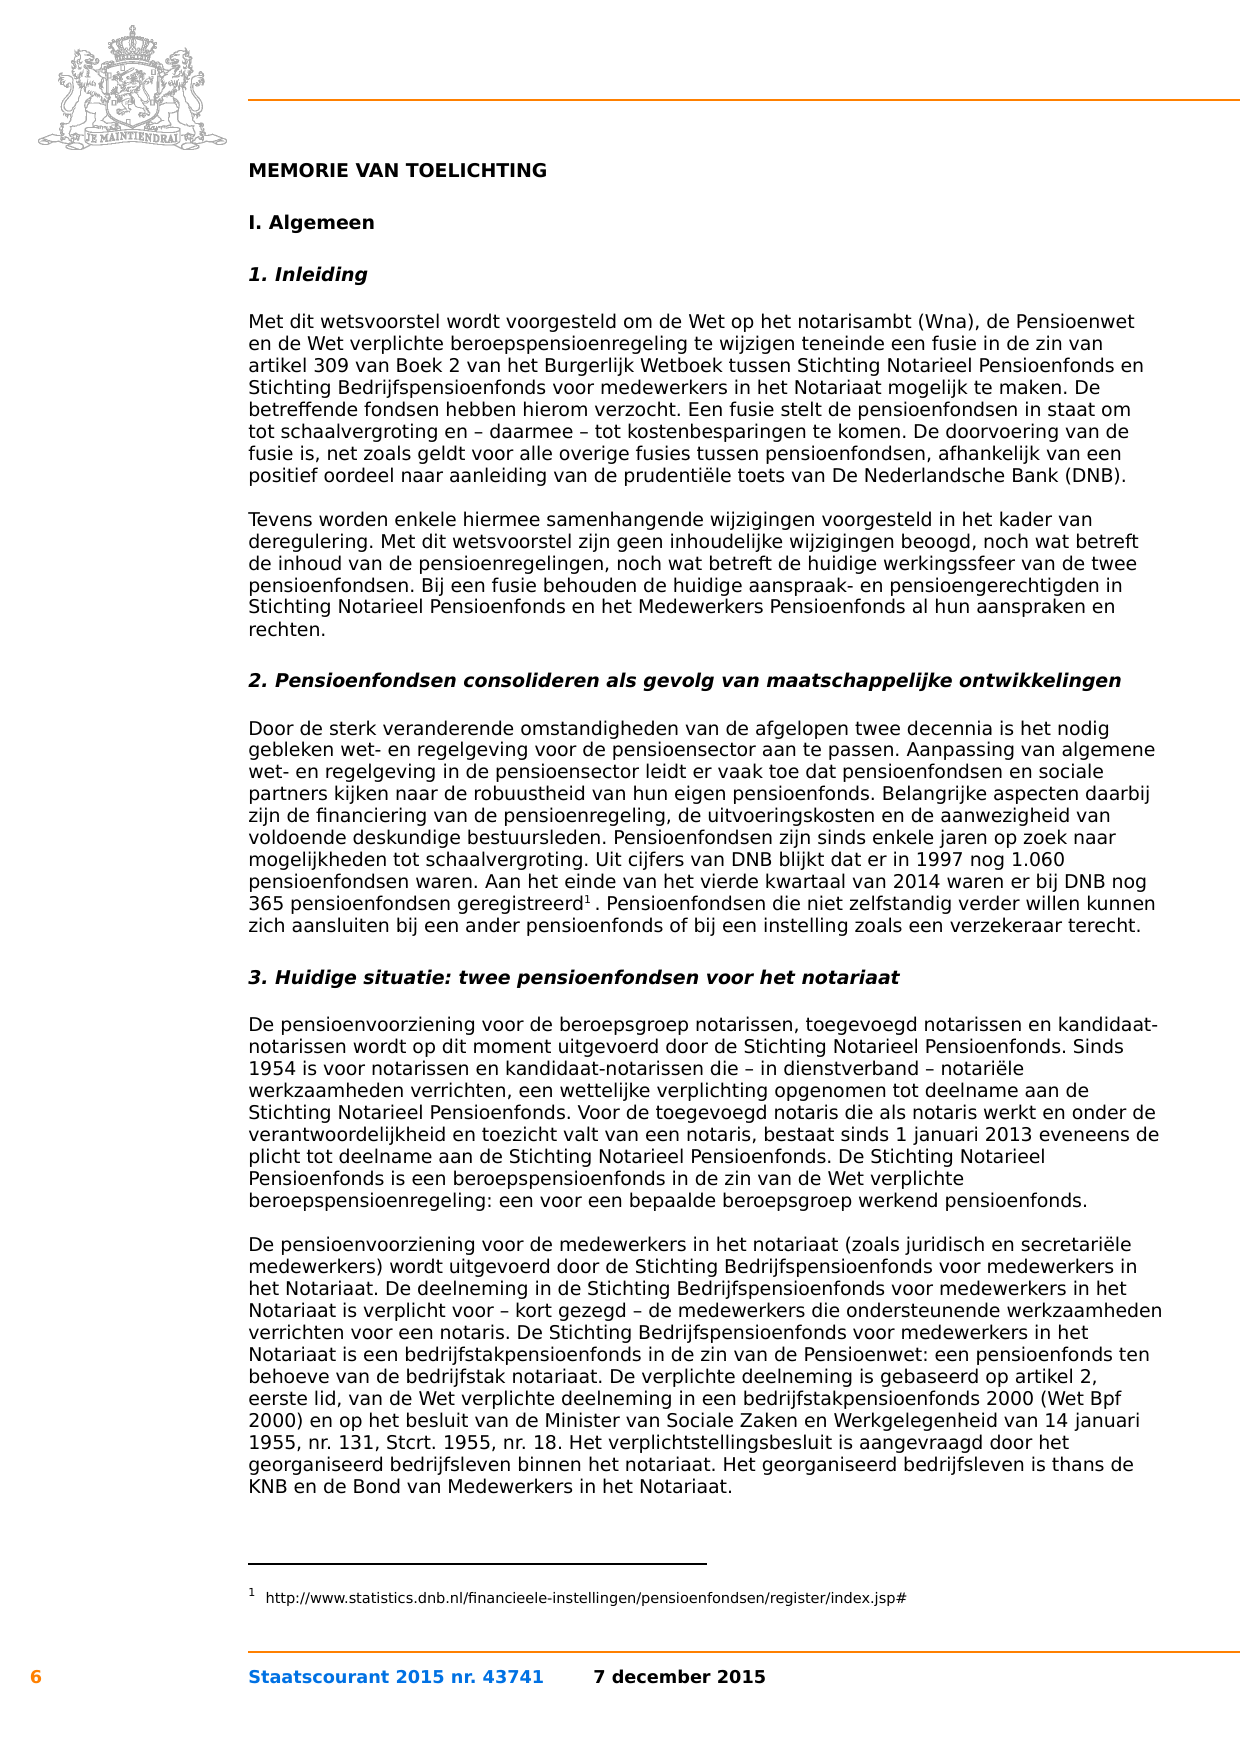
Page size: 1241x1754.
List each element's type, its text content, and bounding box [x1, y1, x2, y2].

text http://www.statistics.dnb.nl/financieele-instellingen/pensioenfondsen/register/index.jsp# [248, 1586, 1163, 1608]
subtitle 3. Huidige situatie: twee pensioenfondsen voor het notariaat [248, 967, 1163, 989]
subtitle I. Algemeen [248, 212, 1163, 234]
subtitle 2. Pensioenfondsen consolideren als gevolg van maatschappelijke ontwikkelingen [248, 670, 1163, 692]
text Tevens worden enkele hiermee samenhangende wijzigingen voorgesteld in het kader van deregulering. Met dit wetsvoorstel zijn geen inhoudelijke wijzigingen beoogd, noch wat betreft de inhoud van de pensioenregelingen, noch wat betreft de huidige werkingssfeer van de twee pensioenfondsen. Bij een fusie behouden de huidige aanspraak- en pensioengerechtigden in Stichting Notarieel Pensioenfonds en het Medewerkers Pensioenfonds al hun aanspraken en rechten. [248, 508, 1163, 640]
text Door de sterk veranderende omstandigheden van de afgelopen twee decennia is het nodig gebleken wet- en regelgeving voor de pensioensector aan te passen. Aanpassing van algemene wet- en regelgeving in de pensioensector leidt er vaak toe dat pensioenfondsen en sociale partners kijken naar de robuustheid van hun eigen pensioenfonds. Belangrijke aspecten daarbij zijn de financiering van de pensioenregeling, de uitvoeringskosten en de aanwezigheid van voldoende deskundige bestuursleden. Pensioenfondsen zijn sinds enkele jaren op zoek naar mogelijkheden tot schaalvergroting. Uit cijfers van DNB blijkt dat er in 1997 nog 1.060 pensioenfondsen waren. Aan het einde van het vierde kwartaal van 2014 waren er bij DNB nog 365 pensioenfondsen geregistreerd. Pensioenfondsen die niet zelfstandig verder willen kunnen zich aansluiten bij een ander pensioenfonds of bij een instelling zoals een verzekeraar terecht. [248, 717, 1163, 937]
text De pensioenvoorziening voor de beroepsgroep notarissen, toegevoegd notarissen en kandidaat-notarissen wordt op dit moment uitgevoerd door de Stichting Notarieel Pensioenfonds. Sinds 1954 is voor notarissen en kandidaat-notarissen die – in dienstverband – notariële werkzaamheden verrichten, een wettelijke verplichting opgenomen tot deelname aan de Stichting Notarieel Pensioenfonds. Voor de toegevoegd notaris die als notaris werkt en onder de verantwoordelijkheid en toezicht valt van een notaris, bestaat sinds 1 januari 2013 eveneens de plicht tot deelname aan de Stichting Notarieel Pensioenfonds. De Stichting Notarieel Pensioenfonds is een beroepspensioenfonds in de zin van de Wet verplichte beroepspensioenregeling: een voor een bepaalde beroepsgroep werkend pensioenfonds. [248, 1014, 1163, 1212]
text De pensioenvoorziening voor de medewerkers in het notariaat (zoals juridisch en secretariële medewerkers) wordt uitgevoerd door de Stichting Bedrijfspensioenfonds voor medewerkers in het Notariaat. De deelneming in de Stichting Bedrijfspensioenfonds voor medewerkers in het Notariaat is verplicht voor – kort gezegd – de medewerkers die ondersteunende werkzaamheden verrichten voor een notaris. De Stichting Bedrijfspensioenfonds voor medewerkers in het Notariaat is een bedrijfstakpensioenfonds in de zin van de Pensioenwet: een pensioenfonds ten behoeve van de bedrijfstak notariaat. De verplichte deelneming is gebaseerd op artikel 2, eerste lid, van de Wet verplichte deelneming in een bedrijfstakpensioenfonds 2000 (Wet Bpf 2000) en op het besluit van de Minister van Sociale Zaken en Werkgelegenheid van 14 januari 1955, nr. 131, Stcrt. 1955, nr. 18. Het verplichtstellingsbesluit is aangevraagd door het georganiseerd bedrijfsleven binnen het notariaat. Het georganiseerd bedrijfsleven is thans de KNB en de Bond van Medewerkers in het Notariaat. [248, 1234, 1163, 1498]
picture [38, 25, 227, 150]
subtitle 1. Inleiding [248, 264, 1163, 286]
subtitle MEMORIE VAN TOELICHTING [248, 160, 1163, 182]
text Met dit wetsvoorstel wordt voorgesteld om de Wet op het notarisambt (Wna), de Pensioenwet en de Wet verplichte beroepspensioenregeling te wijzigen teneinde een fusie in de zin van artikel 309 van Boek 2 van het Burgerlijk Wetboek tussen Stichting Notarieel Pensioenfonds en Stichting Bedrijfspensioenfonds voor medewerkers in het Notariaat mogelijk te maken. De betreffende fondsen hebben hierom verzocht. Een fusie stelt de pensioenfondsen in staat om tot schaalvergroting en – daarmee – tot kostenbesparingen te komen. De doorvoering van de fusie is, net zoals geldt voor alle overige fusies tussen pensioenfondsen, afhankelijk van een positief oordeel naar aanleiding van de prudentiële toets van De Nederlandsche Bank (DNB). [248, 311, 1163, 487]
